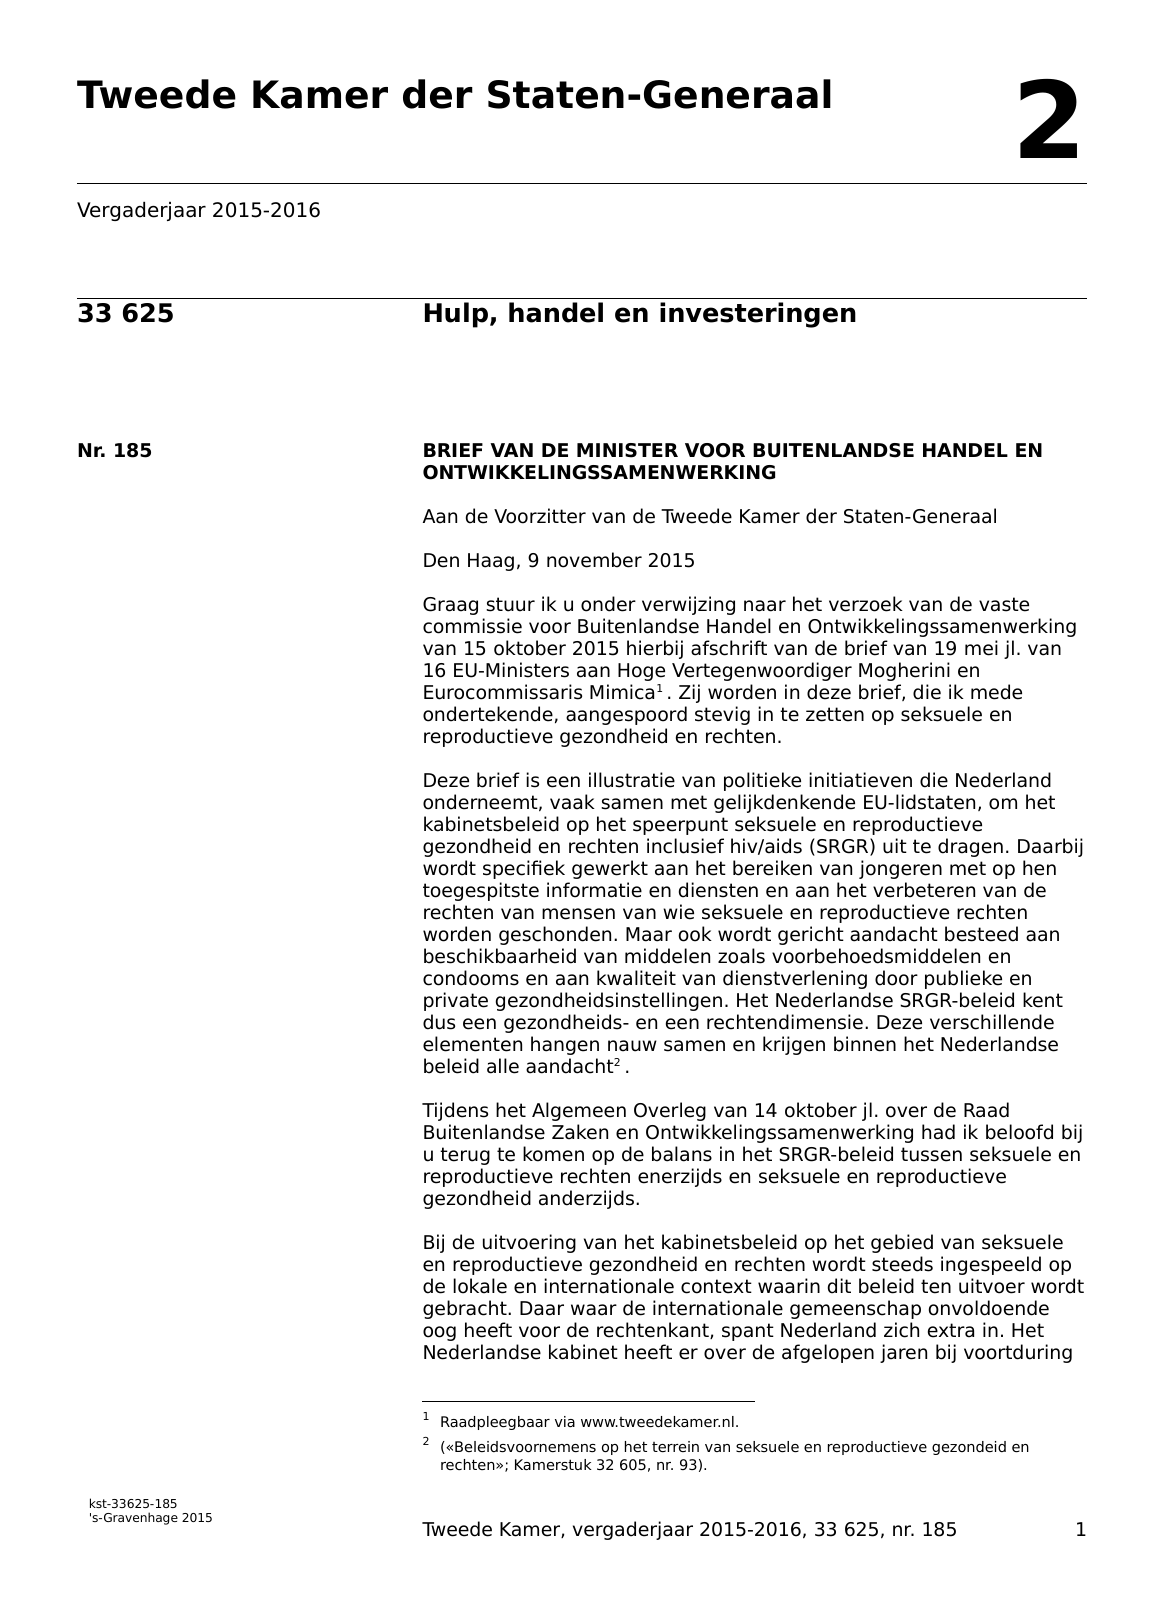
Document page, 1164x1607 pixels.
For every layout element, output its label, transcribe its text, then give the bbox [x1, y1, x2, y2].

table_header Tweede Kamer der Staten-Generaal [77, 59, 886, 183]
text Bij de uitvoering van het kabinetsbeleid op het gebied van seksuele en reproductieve gezondheid en rechten wordt steeds ingespeeld op de lokale en internationale context waarin dit beleid ten uitvoer wordt gebracht. Daar waar de internationale gemeenschap onvoldoende oog heeft voor de rechtenkant, spant Nederland zich extra in. Het Nederlandse kabinet heeft er over de afgelopen jaren bij voortduring [422, 1232, 1087, 1364]
text («Beleidsvoornemens op het terrein van seksuele en reproductieve gezondeid en rechten»; Kamerstuk 32 605, nr. 93). [422, 1435, 1087, 1474]
text 's-Gravenhage 2015 [88, 1511, 323, 1525]
subtitle Nr. 185 BRIEF VAN DE MINISTER VOOR BUITENLANDSE HANDEL EN ONTWIKKELINGSSAMENWERKING [77, 440, 1087, 484]
table_header 2 [886, 59, 1087, 183]
text Graag stuur ik u onder verwijzing naar het verzoek van de vaste commissie voor Buitenlandse Handel en Ontwikkelingssamenwerking van 15 oktober 2015 hierbij afschrift van de brief van 19 mei jl. van 16 EU-Ministers aan Hoge Vertegenwoordiger Mogherini en Eurocommissaris Mimica. Zij worden in deze brief, die ik mede ondertekende, aangespoord stevig in te zetten op seksuele en reproductieve gezondheid en rechten. [422, 594, 1087, 748]
text Raadpleegbaar via www.tweedekamer.nl. [422, 1410, 1087, 1432]
text Tijdens het Algemeen Overleg van 14 oktober jl. over de Raad Buitenlandse Zaken en Ontwikkelingssamenwerking had ik beloofd bij u terug te komen op de balans in het SRGR-beleid tussen seksuele en reproductieve rechten enerzijds en seksuele en reproductieve gezondheid anderzijds. [422, 1100, 1087, 1210]
table_cell Vergaderjaar 2015-2016 [77, 184, 1087, 298]
text kst-33625-185 [88, 1497, 323, 1511]
text Aan de Voorzitter van de Tweede Kamer der Staten-Generaal [422, 506, 1087, 528]
text Deze brief is een illustratie van politieke initiatieven die Nederland onderneemt, vaak samen met gelijkdenkende EU-lidstaten, om het kabinetsbeleid op het speerpunt seksuele en reproductieve gezondheid en rechten inclusief hiv/aids (SRGR) uit te dragen. Daarbij wordt specifiek gewerkt aan het bereiken van jongeren met op hen toegespitste informatie en diensten en aan het verbeteren van de rechten van mensen van wie seksuele en reproductieve rechten worden geschonden. Maar ook wordt gericht aandacht besteed aan beschikbaarheid van middelen zoals voorbehoedsmiddelen en condooms en aan kwaliteit van dienstverlening door publieke en private gezondheidsinstellingen. Het Nederlandse SRGR-beleid kent dus een gezondheids- en een rechtendimensie. Deze verschillende elementen hangen nauw samen en krijgen binnen het Nederlandse beleid alle aandacht. [422, 770, 1087, 1078]
subtitle 33 625 Hulp, handel en investeringen [77, 299, 1087, 329]
text Den Haag, 9 november 2015 [422, 550, 1087, 572]
